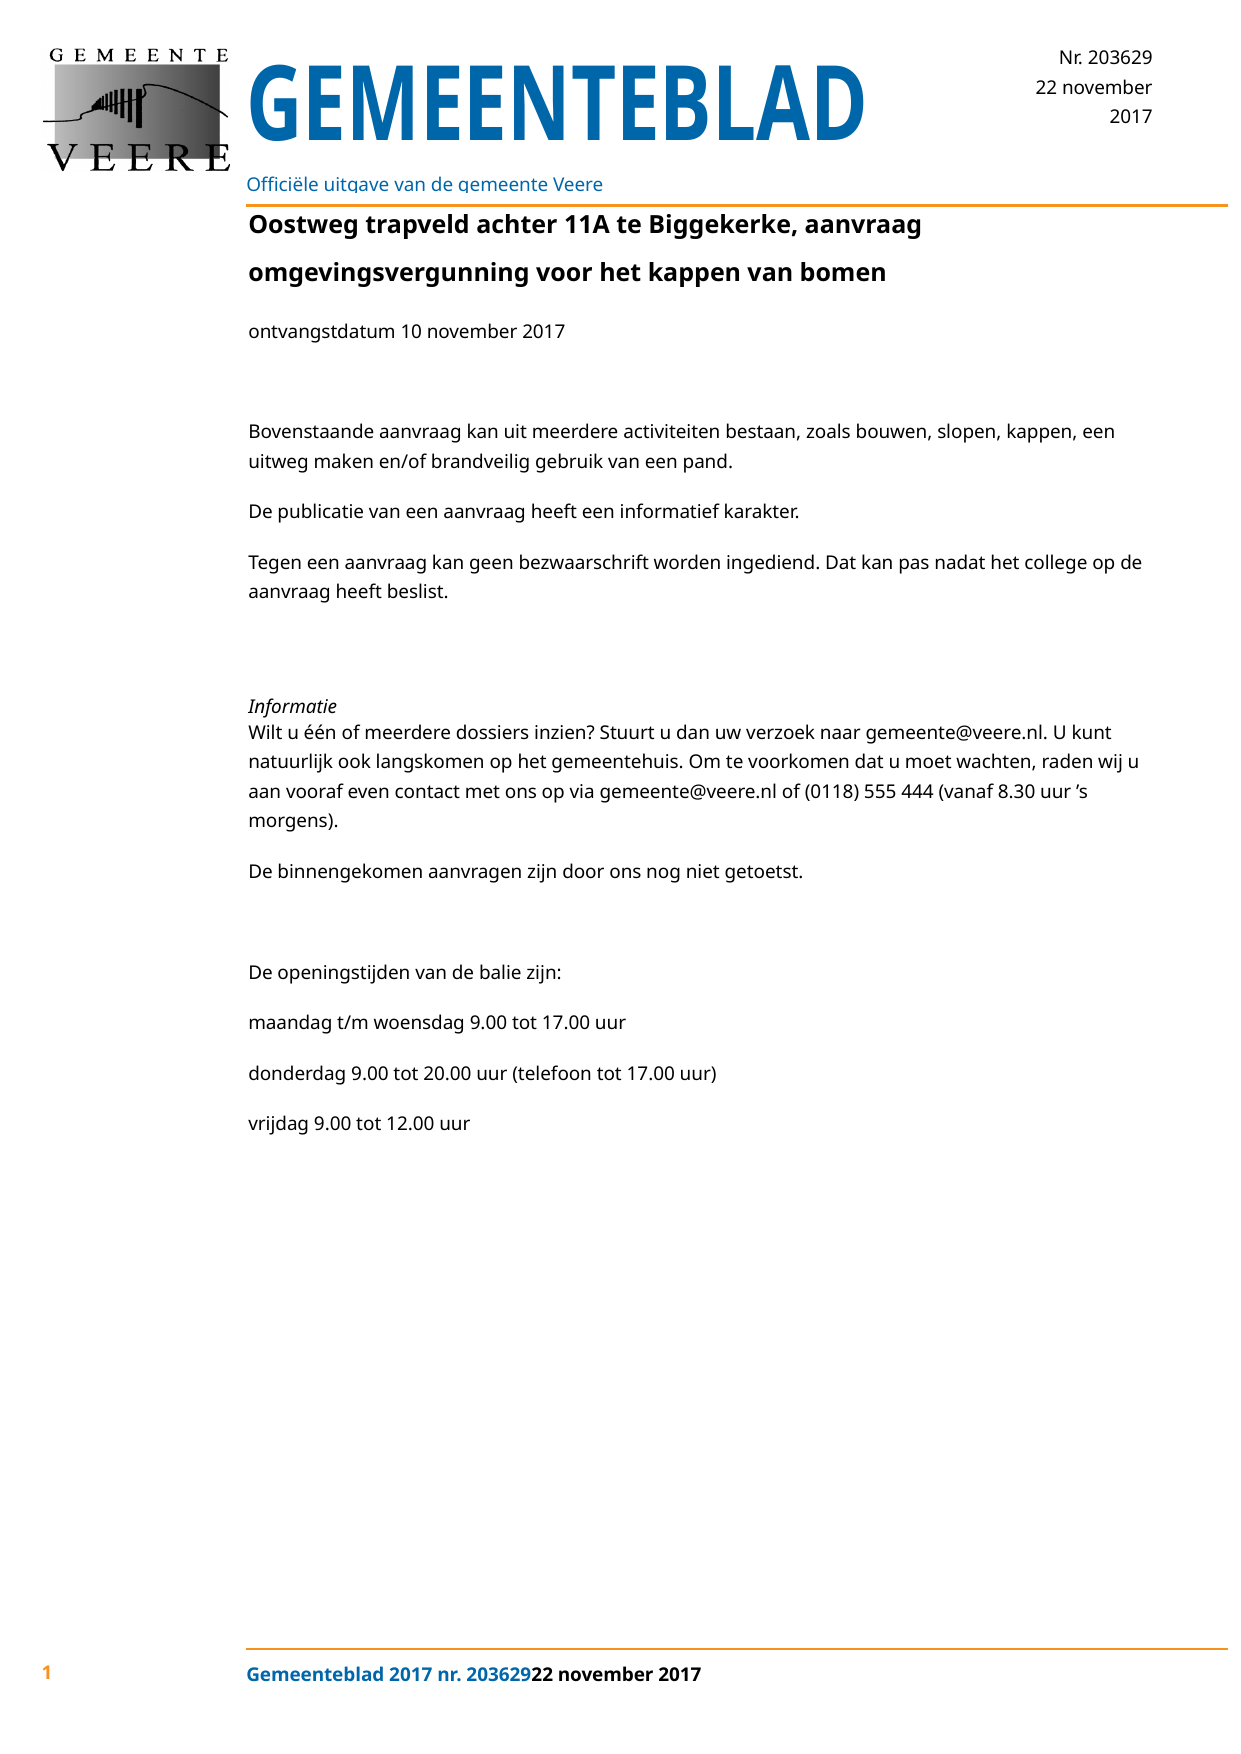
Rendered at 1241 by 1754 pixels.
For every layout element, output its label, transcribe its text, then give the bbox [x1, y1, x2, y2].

picture [41, 47, 231, 172]
text Informatie [248, 693, 1152, 719]
text Tegen een aanvraag kan geen bezwaarschrift worden ingediend. Dat kan pas nadat het college op de aanvraag heeft beslist. [248, 549, 1152, 604]
text vrijdag 9.00 tot 12.00 uur [248, 1110, 1152, 1136]
text ontvangstdatum 10 november 2017 [248, 318, 1152, 344]
text De publicatie van een aanvraag heeft een informatief karakter. [248, 499, 1152, 524]
text Bovenstaande aanvraag kan uit meerdere activiteiten bestaan, zoals bouwen, slopen, kappen, een uitweg maken en/of brandveilig gebruik van een pand. [248, 419, 1152, 474]
text Wilt u één of meerdere dossiers inzien? Stuurt u dan uw verzoek naar gemeente@veere.nl. U kunt natuurlijk ook langskomen op het gemeentehuis. Om te voorkomen dat u moet wachten, raden wij u aan vooraf even contact met ons op via gemeente@veere.nl of (0118) 555 444 (vanaf 8.30 uur ’s morgens). [248, 719, 1152, 833]
text maandag t/m woensdag 9.00 tot 17.00 uur [248, 1009, 1152, 1035]
text Oostweg trapveld achter 11A te Biggekerke, aanvraag omgevingsvergunning voor het kappen van bomen [248, 207, 1152, 288]
text De openingstijden van de balie zijn: [248, 959, 1152, 984]
text De binnengekomen aanvragen zijn door ons nog niet getoetst. [248, 858, 1152, 884]
text donderdag 9.00 tot 20.00 uur (telefoon tot 17.00 uur) [248, 1060, 1152, 1085]
